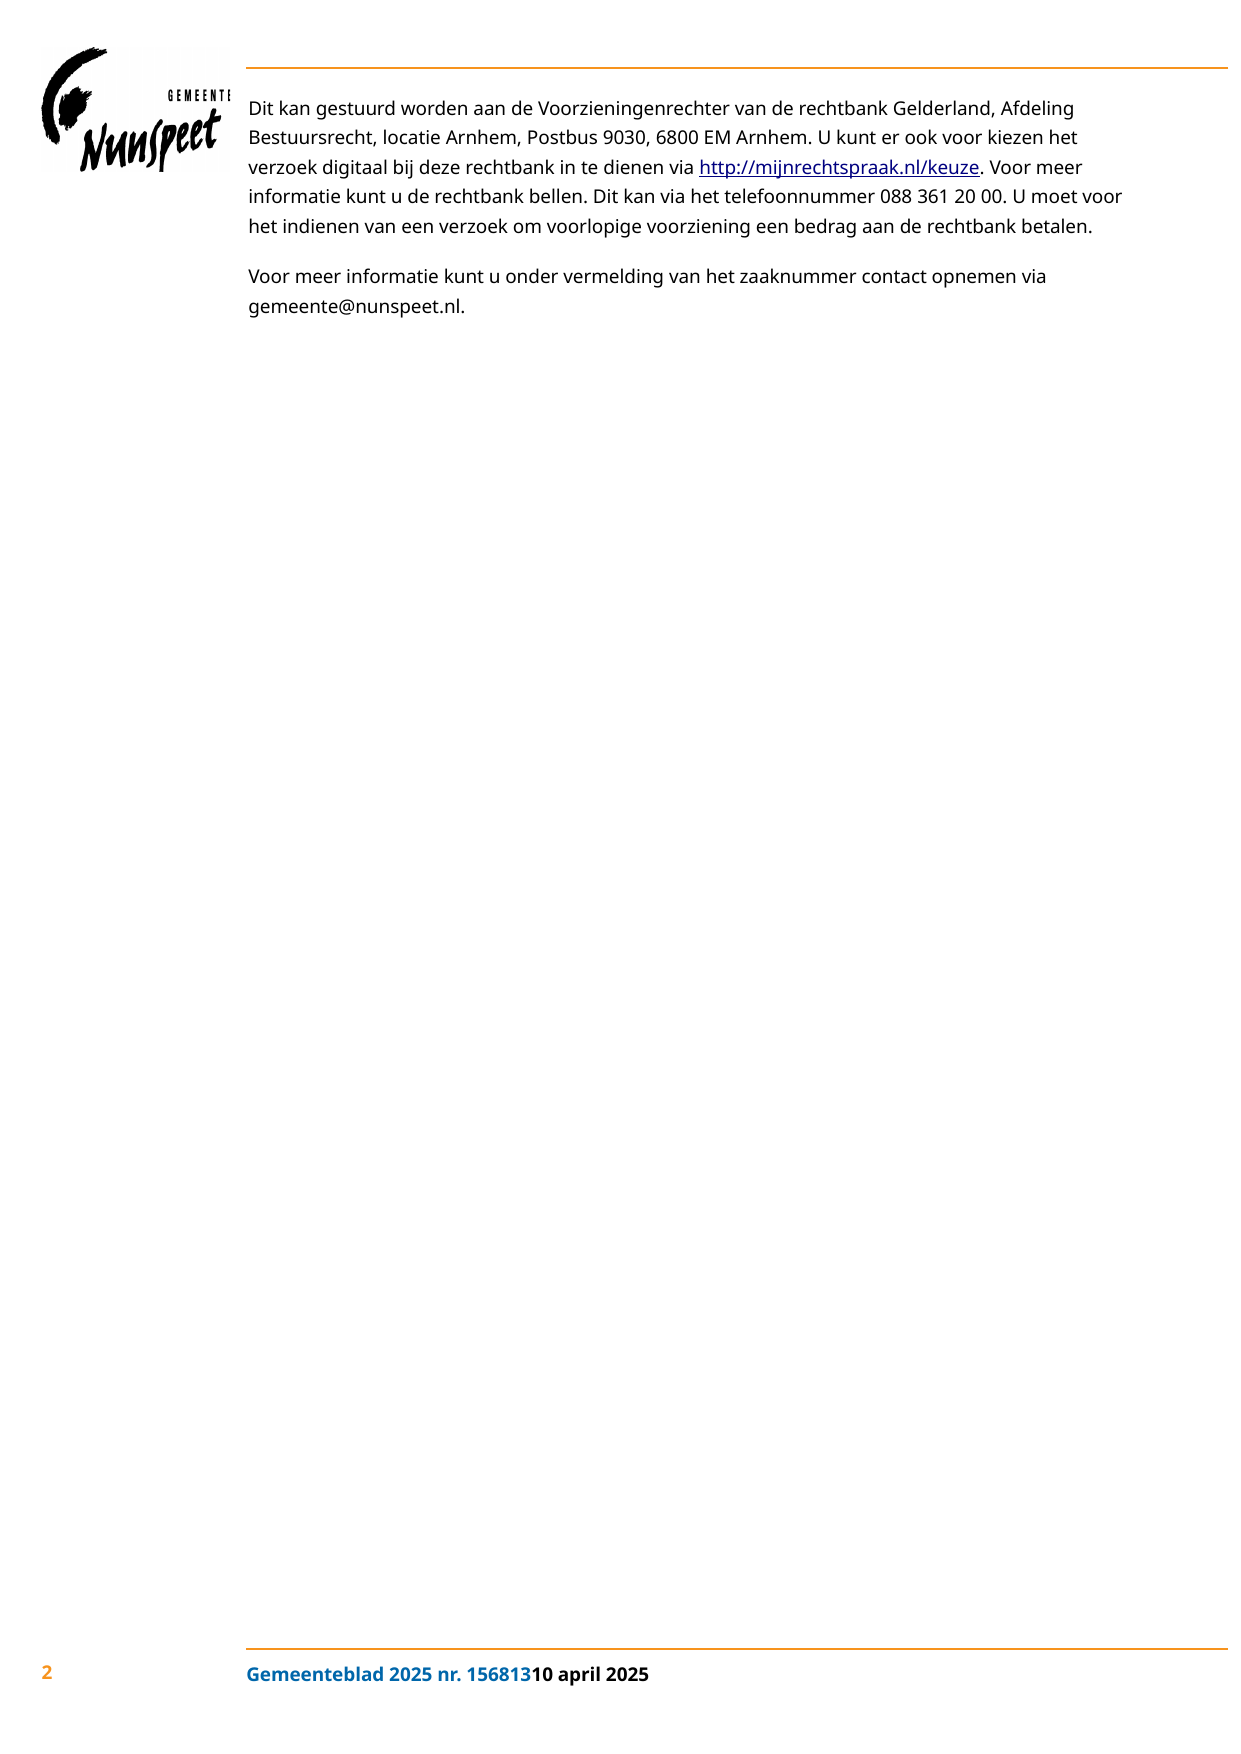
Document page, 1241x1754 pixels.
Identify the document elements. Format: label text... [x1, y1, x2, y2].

text Dit kan gestuurd worden aan de Voorzieningenrechter van de rechtbank Gelderland, Afdeling Bestuursrecht, locatie Arnhem, Postbus 9030, 6800 EM Arnhem. U kunt er ook voor kiezen het verzoek digitaal bij deze rechtbank in te dienen via http://mijnrechtspraak.nl/keuze. Voor meer informatie kunt u de rechtbank bellen. Dit kan via het telefoonnummer 088 361 20 00. U moet voor het indienen van een verzoek om voorlopige voorziening een bedrag aan de rechtbank betalen. [248, 95, 1152, 239]
picture [41, 47, 231, 172]
text Voor meer informatie kunt u onder vermelding van het zaaknummer contact opnemen via gemeente@nunspeet.nl. [248, 263, 1152, 319]
